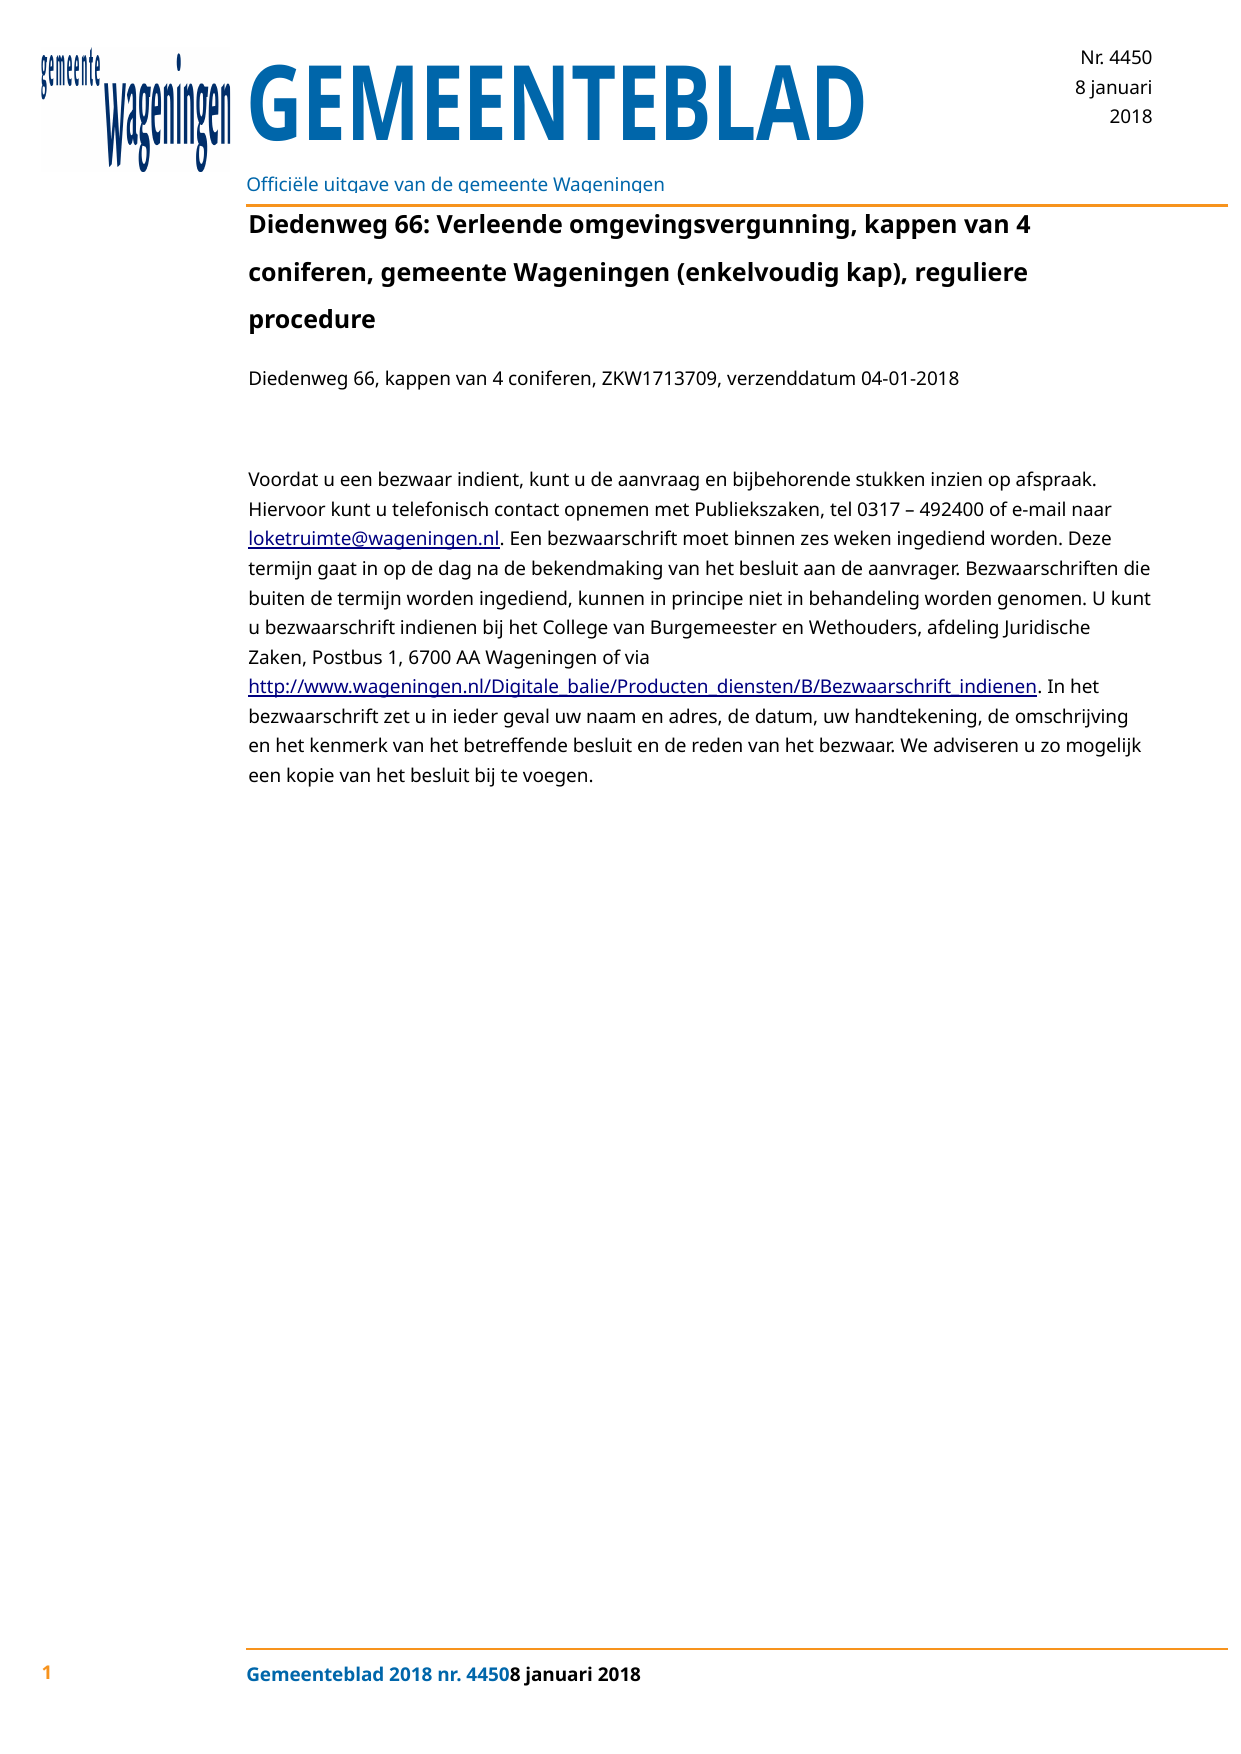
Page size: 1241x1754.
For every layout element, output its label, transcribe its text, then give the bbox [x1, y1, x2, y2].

text Diedenweg 66, kappen van 4 coniferen, ZKW1713709, verzenddatum 04-01-2018 [248, 366, 1152, 391]
text Voordat u een bezwaar indient, kunt u de aanvraag en bijbehorende stukken inzien op afspraak. Hiervoor kunt u telefonisch contact opnemen met Publiekszaken, tel 0317 – 492400 of e-mail naar loketruimte@wageningen.nl. Een bezwaarschrift moet binnen zes weken ingediend worden. Deze termijn gaat in op de dag na de bekendmaking van het besluit aan de aanvrager. Bezwaarschriften die buiten de termijn worden ingediend, kunnen in principe niet in behandeling worden genomen. U kunt u bezwaarschrift indienen bij het College van Burgemeester en Wethouders, afdeling Juridische Zaken, Postbus 1, 6700 AA Wageningen of via http://www.wageningen.nl/Digitale_balie/Producten_diensten/B/Bezwaarschrift_indienen. In het bezwaarschrift zet u in ieder geval uw naam en adres, de datum, uw handtekening, de omschrijving en het kenmerk van het betreffende besluit en de reden van het bezwaar. We adviseren u zo mogelijk een kopie van het besluit bij te voegen. [248, 466, 1152, 788]
picture [41, 47, 231, 172]
text Diedenweg 66: Verleende omgevingsvergunning, kappen van 4 coniferen, gemeente Wageningen (enkelvoudig kap), reguliere procedure [248, 207, 1152, 336]
